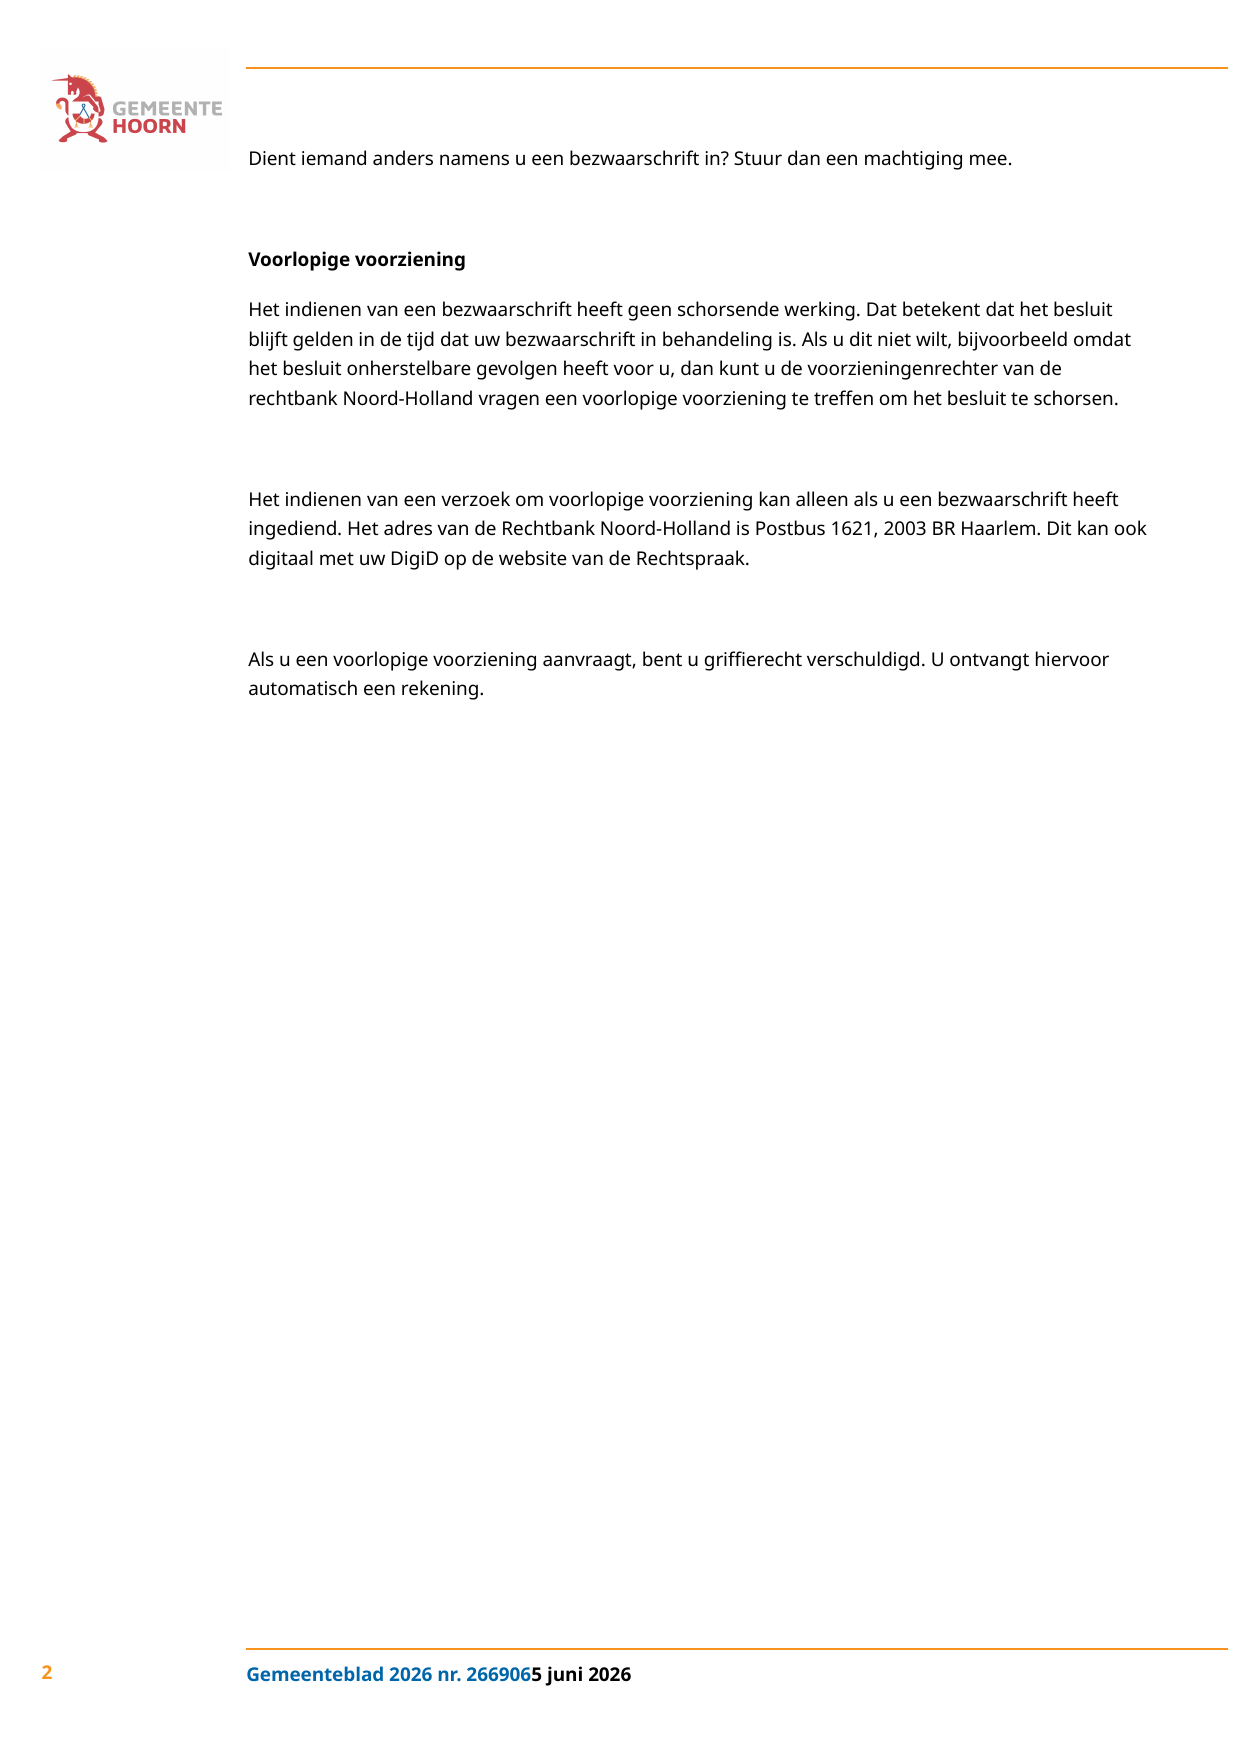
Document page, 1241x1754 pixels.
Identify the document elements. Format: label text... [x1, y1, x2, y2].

text Het indienen van een bezwaarschrift heeft geen schorsende werking. Dat betekent dat het besluit blijft gelden in de tijd dat uw bezwaarschrift in behandeling is. Als u dit niet wilt, bijvoorbeeld omdat het besluit onherstelbare gevolgen heeft voor u, dan kunt u de voorzieningenrechter van de rechtbank Noord-Holland vragen een voorlopige voorziening te treffen om het besluit te schorsen. [248, 296, 1152, 411]
text Voorlopige voorziening [248, 246, 1152, 272]
picture [41, 47, 231, 172]
text Het indienen van een verzoek om voorlopige voorziening kan alleen als u een bezwaarschrift heeft ingediend. Het adres van de Rechtbank Noord-Holland is Postbus 1621, 2003 BR Haarlem. Dit kan ook digitaal met uw DigiD op de website van de Rechtspraak. [248, 486, 1152, 571]
text Dient iemand anders namens u een bezwaarschrift in? Stuur dan een machtiging mee. [248, 145, 1152, 171]
text Als u een voorlopige voorziening aanvraagt, bent u griffierecht verschuldigd. U ontvangt hiervoor automatisch een rekening. [248, 646, 1152, 701]
